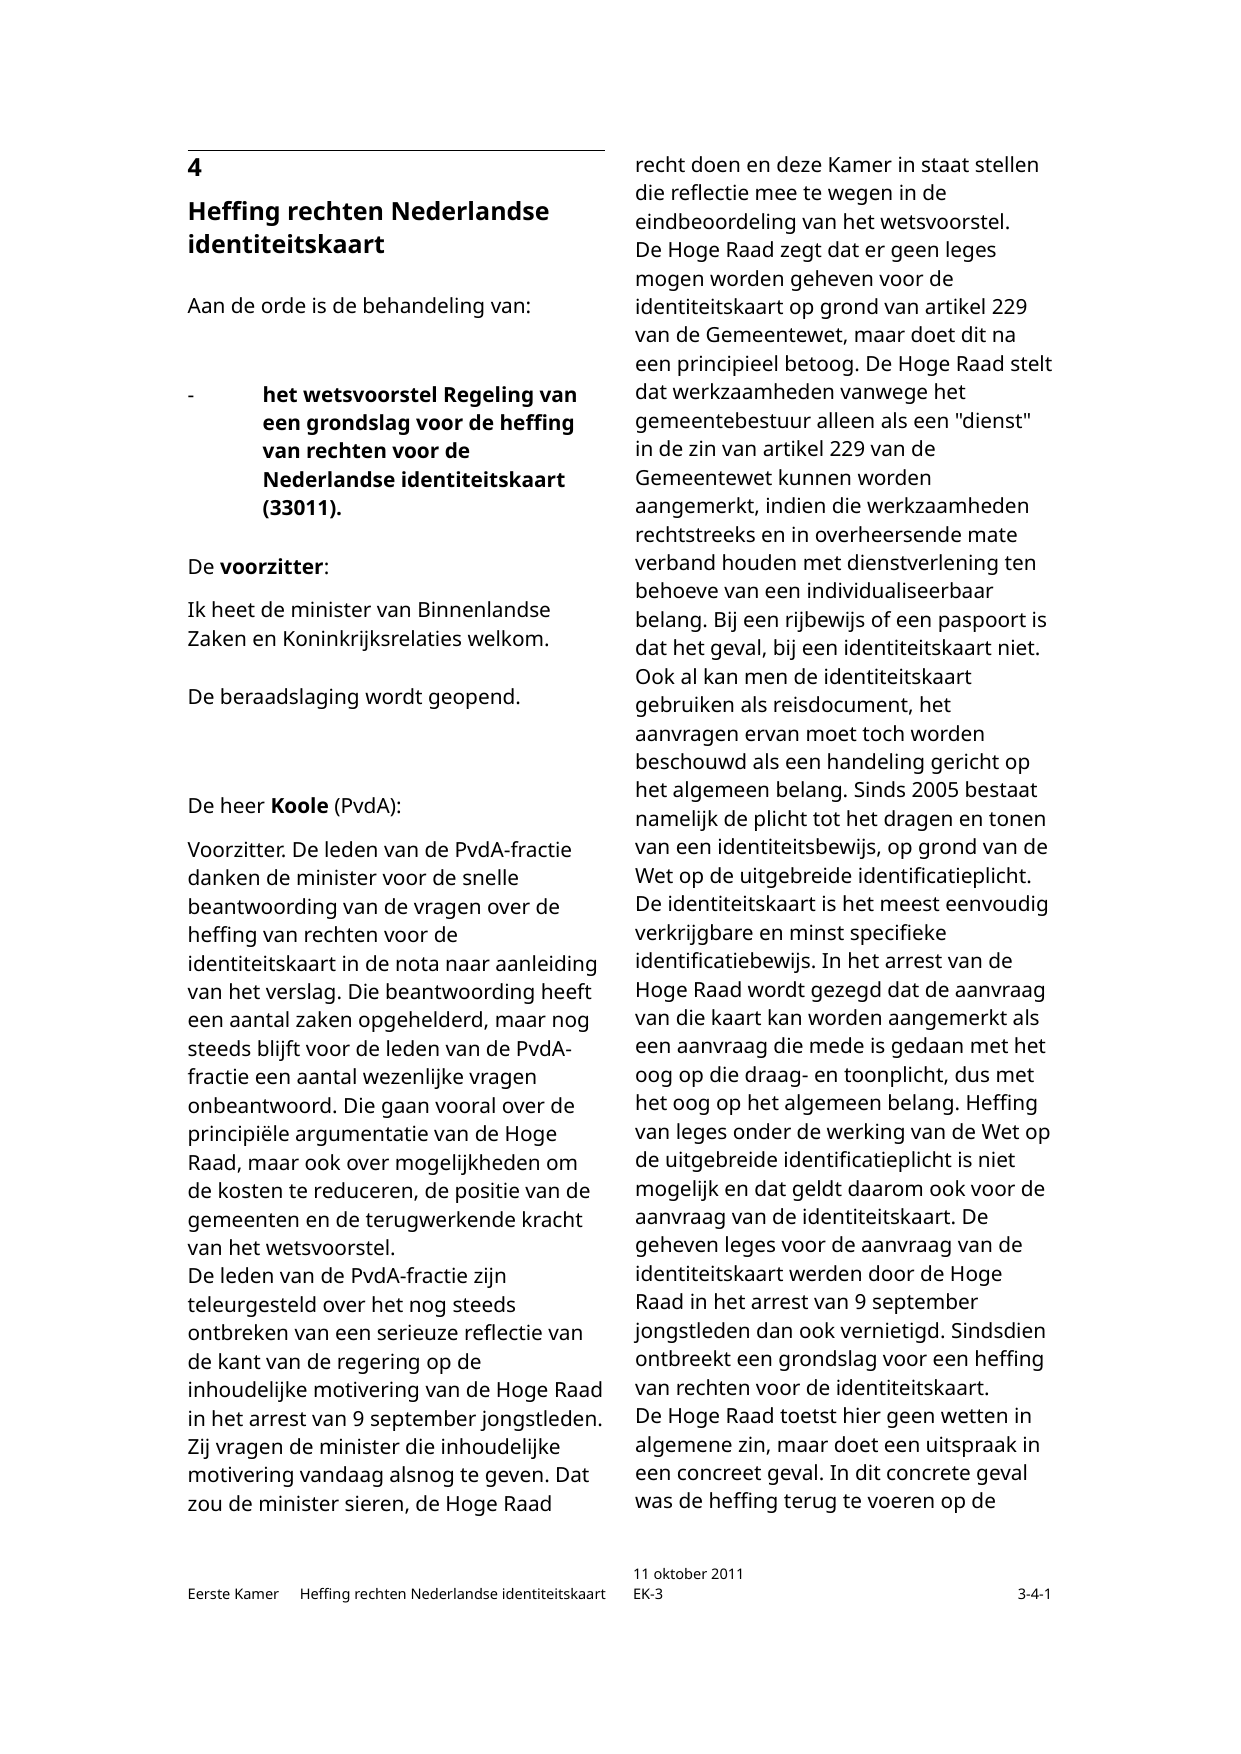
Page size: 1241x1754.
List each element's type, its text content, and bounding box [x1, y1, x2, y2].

text De Hoge Raad zegt dat er geen leges mogen worden geheven voor de identiteitskaart op grond van artikel 229 van de Gemeentewet, maar doet dit na een principieel betoog. De Hoge Raad stelt dat werkzaamheden vanwege het gemeentebestuur alleen als een "dienst" in de zin van artikel 229 van de Gemeentewet kunnen worden aangemerkt, indien die werkzaamheden rechtstreeks en in overheersende mate verband houden met dienstverlening ten behoeve van een individualiseerbaar belang. Bij een rijbewijs of een paspoort is dat het geval, bij een identiteitskaart niet. Ook al kan men de identiteitskaart gebruiken als reisdocument, het aanvragen ervan moet toch worden beschouwd als een handeling gericht op het algemeen belang. Sinds 2005 bestaat namelijk de plicht tot het dragen en tonen van een identiteitsbewijs, op grond van de Wet op de uitgebreide identificatieplicht. De identiteitskaart is het meest eenvoudig verkrijgbare en minst specifieke identificatiebewijs. In het arrest van de Hoge Raad wordt gezegd dat de aanvraag van die kaart kan worden aangemerkt als een aanvraag die mede is gedaan met het oog op die draag- en toonplicht, dus met het oog op het algemeen belang. Heffing van leges onder de werking van de Wet op de uitgebreide identificatieplicht is niet mogelijk en dat geldt daarom ook voor de aanvraag van de identiteitskaart. De geheven leges voor de aanvraag van de identiteitskaart werden door de Hoge Raad in het arrest van 9 september jongstleden dan ook vernietigd. Sindsdien ontbreekt een grondslag voor een heffing van rechten voor de identiteitskaart. [635, 235, 1053, 1401]
text Ik heet de minister van Binnenlandse Zaken en Koninkrijksrelaties welkom. [187, 595, 605, 652]
text De heer Koole (PvdA): [187, 792, 605, 820]
text De beraadslaging wordt geopend. [187, 682, 605, 711]
text 4 [187, 151, 605, 184]
text De Hoge Raad toetst hier geen wetten in algemene zin, maar doet een uitspraak in een concreet geval. In dit concrete geval was de heffing terug te voeren op de [635, 1401, 1053, 1515]
list het wetsvoorstel Regeling van een grondslag voor de heffing van rechten voor de Nederlandse identiteitskaart (33011). [187, 380, 605, 522]
text De voorzitter: [187, 552, 605, 580]
text Voorzitter. De leden van de PvdA-fractie danken de minister voor de snelle beantwoording van de vragen over de heffing van rechten voor de identiteitskaart in de nota naar aanleiding van het verslag. Die beantwoording heeft een aantal zaken opgehelderd, maar nog steeds blijft voor de leden van de PvdA-fractie een aantal wezenlijke vragen onbeantwoord. Die gaan vooral over de principiële argumentatie van de Hoge Raad, maar ook over mogelijkheden om de kosten te reduceren, de positie van de gemeenten en de terugwerkende kracht van het wetsvoorstel. [187, 835, 605, 1262]
text Aan de orde is de behandeling van: [187, 291, 605, 320]
text Heffing rechten Nederlandse identiteitskaart [187, 193, 605, 261]
text De leden van de PvdA-fractie zijn teleurgesteld over het nog steeds ontbreken van een serieuze reflectie van de kant van de regering op de inhoudelijke motivering van de Hoge Raad in het arrest van 9 september jongstleden. Zij vragen de minister die inhoudelijke motivering vandaag alsnog te geven. Dat zou de minister sieren, de Hoge Raad [187, 1262, 605, 1517]
text  [187, 741, 605, 769]
text recht doen en deze Kamer in staat stellen die reflectie mee te wegen in de eindbeoordeling van het wetsvoorstel. [635, 150, 1053, 235]
